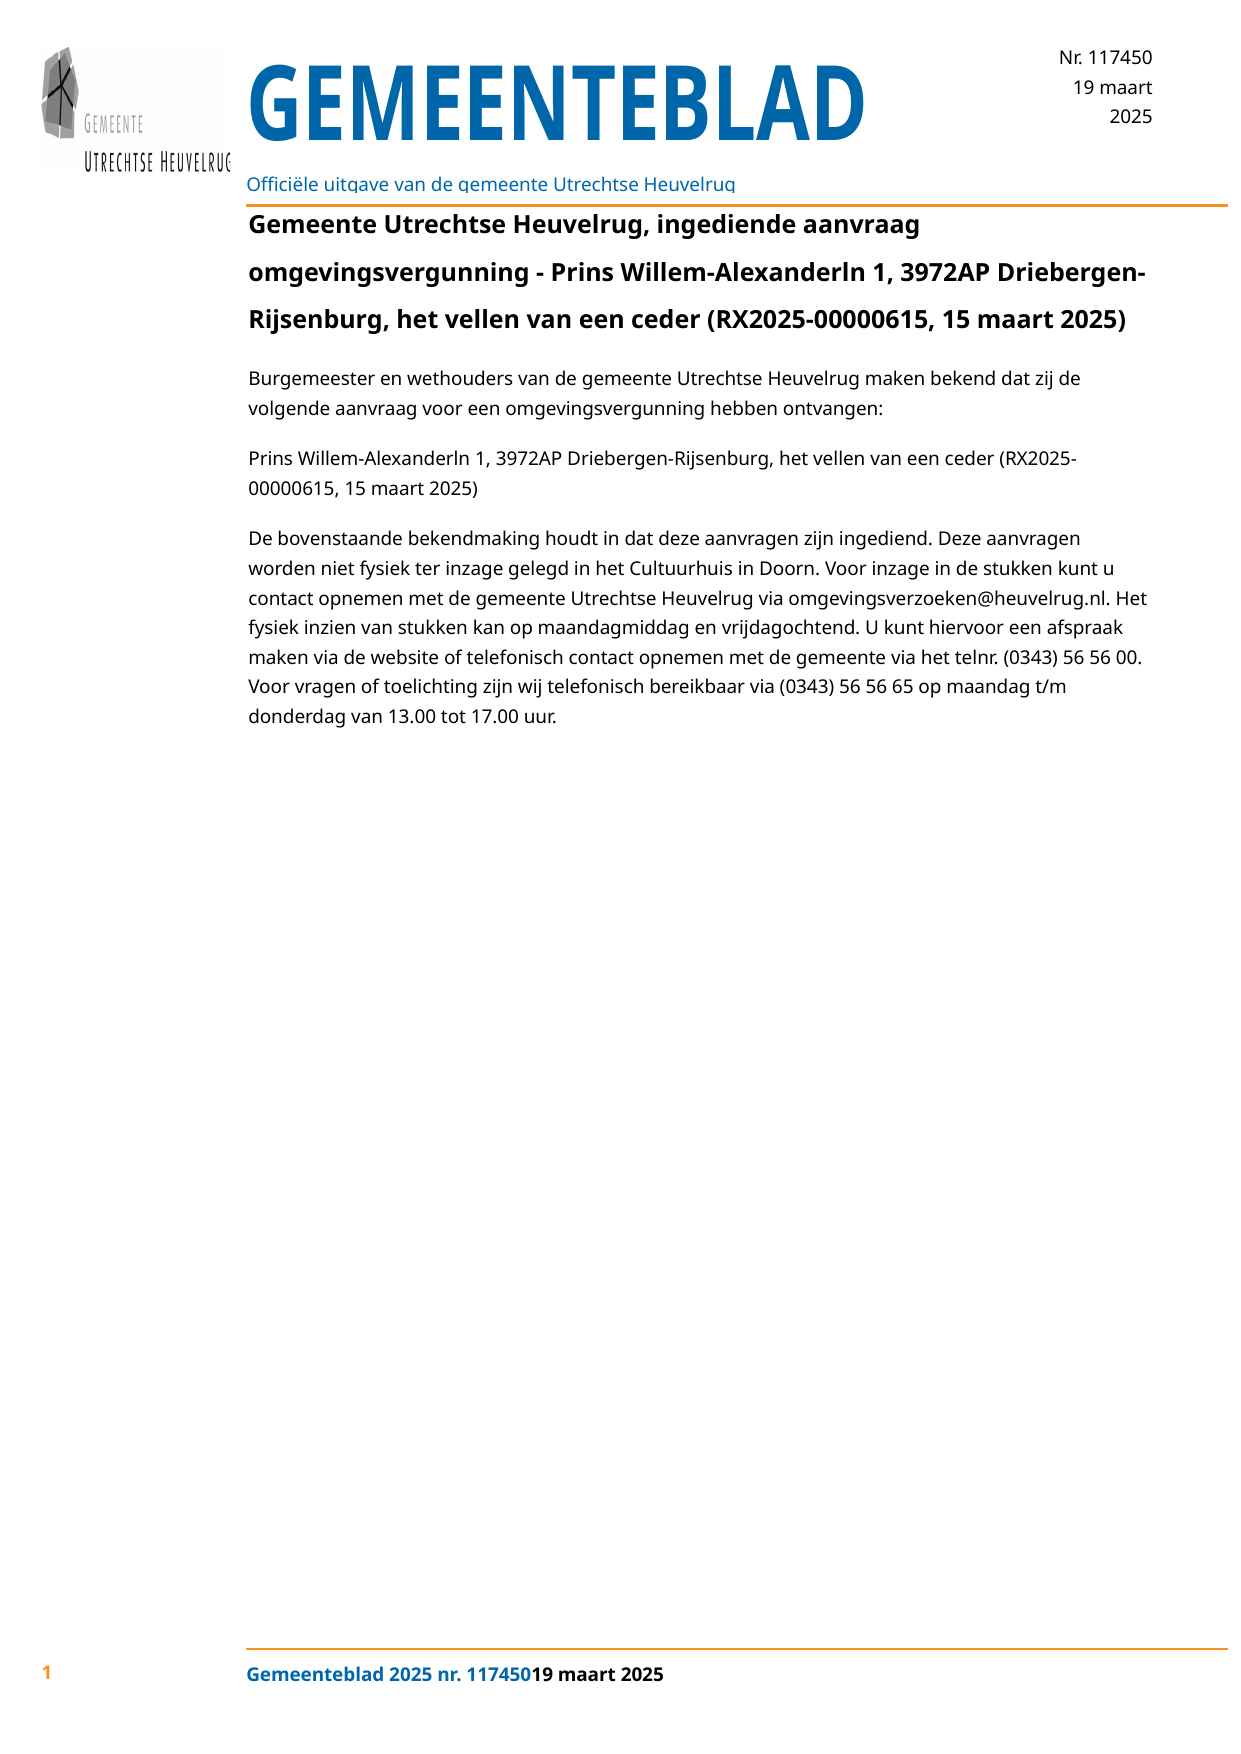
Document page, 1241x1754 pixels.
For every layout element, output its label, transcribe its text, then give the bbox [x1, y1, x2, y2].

picture [41, 47, 231, 172]
text Gemeente Utrechtse Heuvelrug, ingediende aanvraag omgevingsvergunning - Prins Willem-Alexanderln 1, 3972AP Driebergen-Rijsenburg, het vellen van een ceder (RX2025-00000615, 15 maart 2025) [248, 207, 1152, 336]
text Burgemeester en wethouders van de gemeente Utrechtse Heuvelrug maken bekend dat zij de volgende aanvraag voor een omgevingsvergunning hebben ontvangen: [248, 366, 1152, 421]
text De bovenstaande bekendmaking houdt in dat deze aanvragen zijn ingediend. Deze aanvragen worden niet fysiek ter inzage gelegd in het Cultuurhuis in Doorn. Voor inzage in de stukken kunt u contact opnemen met de gemeente Utrechtse Heuvelrug via omgevingsverzoeken@heuvelrug.nl. Het fysiek inzien van stukken kan op maandagmiddag en vrijdagochtend. U kunt hiervoor een afspraak maken via de website of telefonisch contact opnemen met de gemeente via het telnr. (0343) 56 56 00. Voor vragen of toelichting zijn wij telefonisch bereikbaar via (0343) 56 56 65 op maandag t/m donderdag van 13.00 tot 17.00 uur. [248, 526, 1152, 729]
text Prins Willem-Alexanderln 1, 3972AP Driebergen-Rijsenburg, het vellen van een ceder (RX2025-00000615, 15 maart 2025) [248, 446, 1152, 501]
